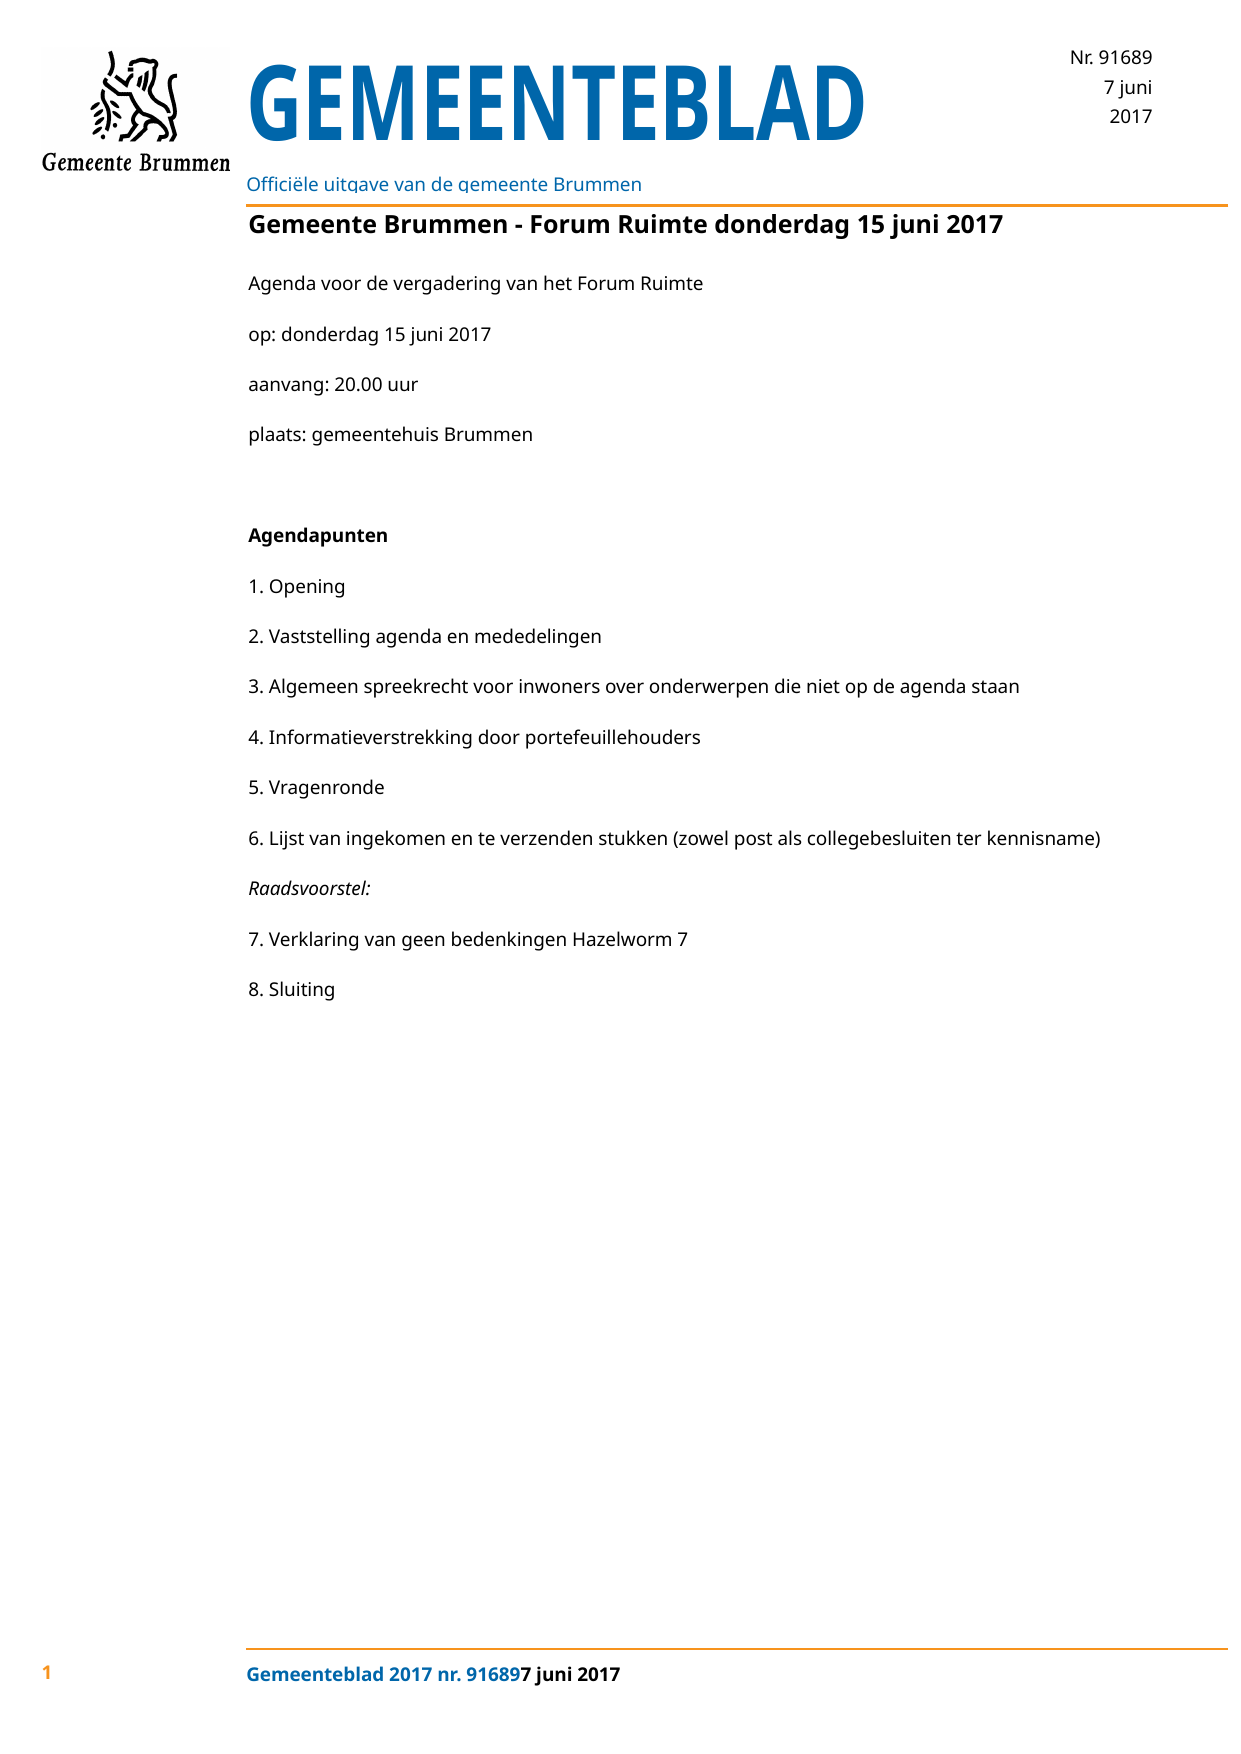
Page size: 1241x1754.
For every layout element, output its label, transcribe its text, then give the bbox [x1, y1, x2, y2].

text plaats: gemeentehuis Brummen [248, 422, 1152, 447]
text aanvang: 20.00 uur [248, 371, 1152, 397]
text 3. Algemeen spreekrecht voor inwoners over onderwerpen die niet op de agenda staan [248, 674, 1152, 699]
text 6. Lijst van ingekomen en te verzenden stukken (zowel post als collegebesluiten ter kennisname) [248, 825, 1152, 851]
text Agendapunten [248, 522, 1152, 548]
text Raadsvoorstel: [248, 875, 1152, 901]
text op: donderdag 15 juni 2017 [248, 321, 1152, 346]
text 1. Opening [248, 573, 1152, 598]
text 5. Vragenronde [248, 774, 1152, 800]
text 2. Vaststelling agenda en mededelingen [248, 623, 1152, 649]
text 7. Verklaring van geen bedenkingen Hazelworm 7 [248, 926, 1152, 951]
picture [41, 47, 231, 172]
text Agenda voor de vergadering van het Forum Ruimte [248, 270, 1152, 296]
text 4. Informatieverstrekking door portefeuillehouders [248, 724, 1152, 750]
text 8. Sluiting [248, 976, 1152, 1002]
text Gemeente Brummen - Forum Ruimte donderdag 15 juni 2017 [248, 207, 1152, 241]
